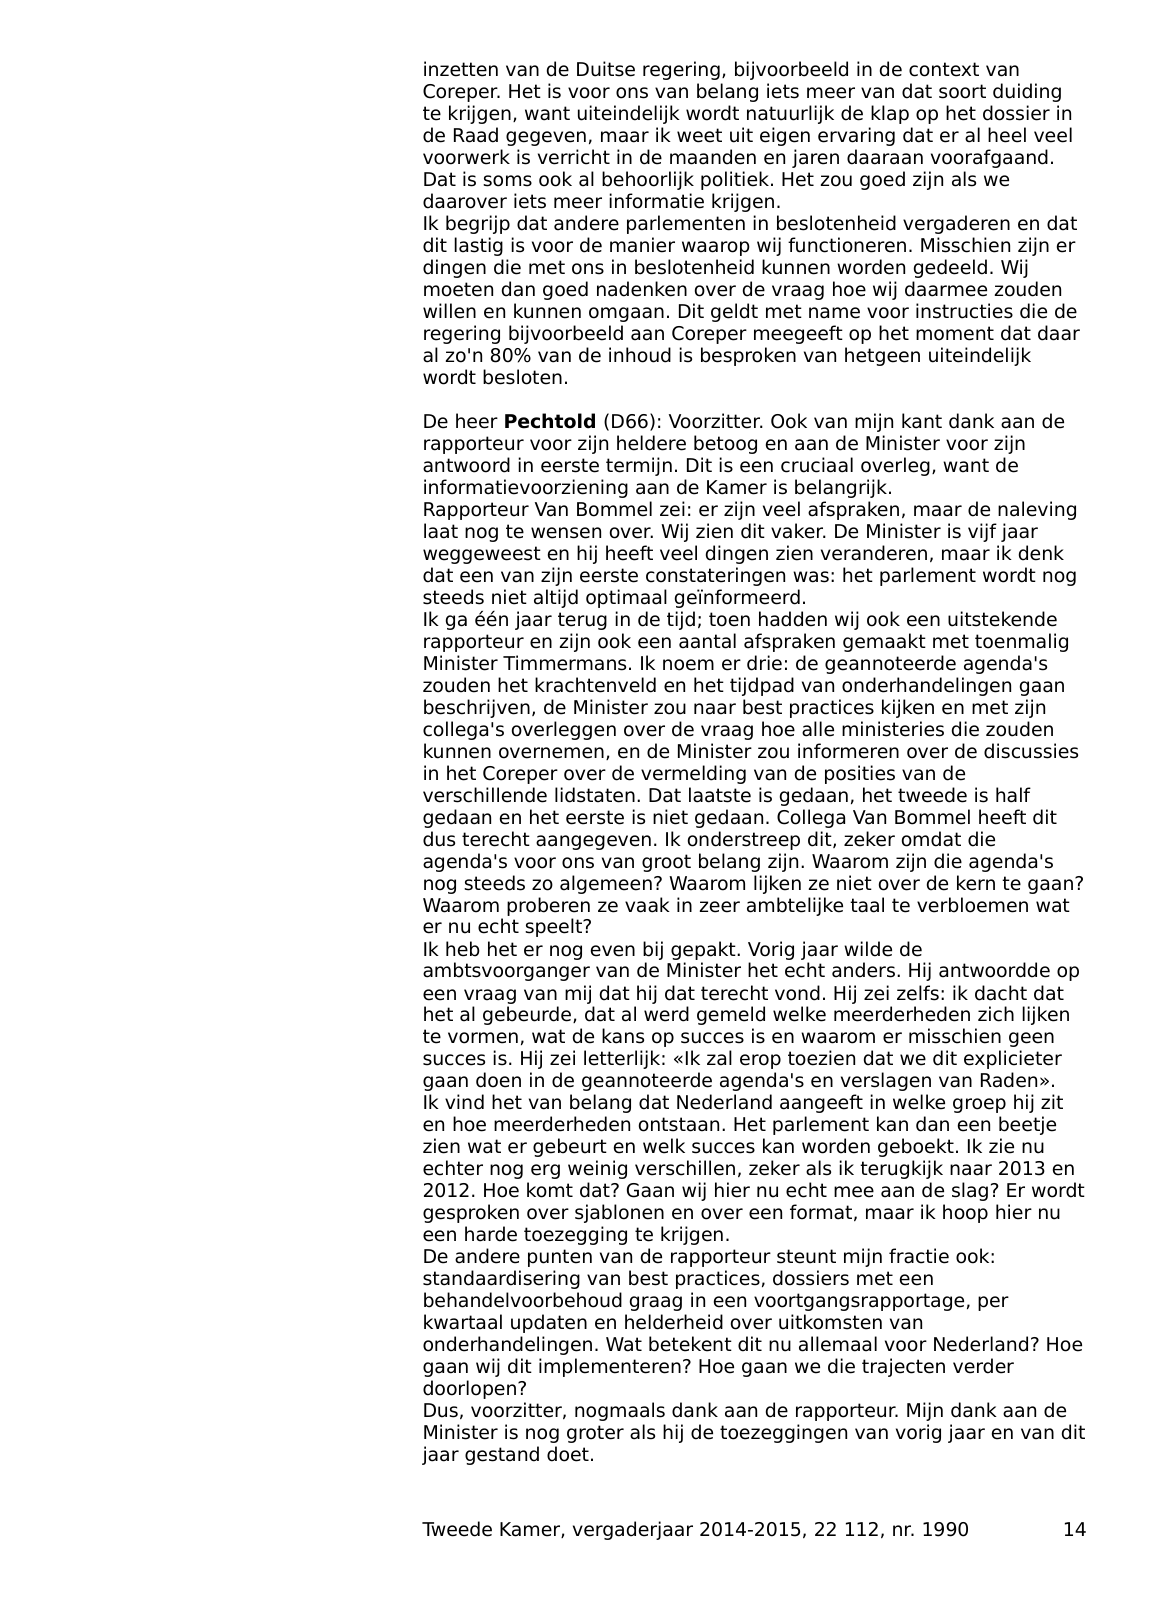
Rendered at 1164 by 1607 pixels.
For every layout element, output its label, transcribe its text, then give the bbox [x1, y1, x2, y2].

text De heer Pechtold (D66): Voorzitter. Ook van mijn kant dank aan de rapporteur voor zijn heldere betoog en aan de Minister voor zijn antwoord in eerste termijn. Dit is een cruciaal overleg, want de informatievoorziening aan de Kamer is belangrijk. [422, 411, 1087, 499]
text inzetten van de Duitse regering, bijvoorbeeld in de context van Coreper. Het is voor ons van belang iets meer van dat soort duiding te krijgen, want uiteindelijk wordt natuurlijk de klap op het dossier in de Raad gegeven, maar ik weet uit eigen ervaring dat er al heel veel voorwerk is verricht in de maanden en jaren daaraan voorafgaand. Dat is soms ook al behoorlijk politiek. Het zou goed zijn als we daarover iets meer informatie krijgen. [422, 59, 1087, 213]
text Ik begrijp dat andere parlementen in beslotenheid vergaderen en dat dit lastig is voor de manier waarop wij functioneren. Misschien zijn er dingen die met ons in beslotenheid kunnen worden gedeeld. Wij moeten dan goed nadenken over de vraag hoe wij daarmee zouden willen en kunnen omgaan. Dit geldt met name voor instructies die de regering bijvoorbeeld aan Coreper meegeeft op het moment dat daar al zo'n 80% van de inhoud is besproken van hetgeen uiteindelijk wordt besloten. [422, 213, 1087, 389]
text Ik vind het van belang dat Nederland aangeeft in welke groep hij zit en hoe meerderheden ontstaan. Het parlement kan dan een beetje zien wat er gebeurt en welk succes kan worden geboekt. Ik zie nu echter nog erg weinig verschillen, zeker als ik terugkijk naar 2013 en 2012. Hoe komt dat? Gaan wij hier nu echt mee aan de slag? Er wordt gesproken over sjablonen en over een format, maar ik hoop hier nu een harde toezegging te krijgen. [422, 1092, 1087, 1246]
text Rapporteur Van Bommel zei: er zijn veel afspraken, maar de naleving laat nog te wensen over. Wij zien dit vaker. De Minister is vijf jaar weggeweest en hij heeft veel dingen zien veranderen, maar ik denk dat een van zijn eerste constateringen was: het parlement wordt nog steeds niet altijd optimaal geïnformeerd. [422, 499, 1087, 609]
text Ik ga één jaar terug in de tijd; toen hadden wij ook een uitstekende rapporteur en zijn ook een aantal afspraken gemaakt met toenmalig Minister Timmermans. Ik noem er drie: de geannoteerde agenda's zouden het krachtenveld en het tijdpad van onderhandelingen gaan beschrijven, de Minister zou naar best practices kijken en met zijn collega's overleggen over de vraag hoe alle ministeries die zouden kunnen overnemen, en de Minister zou informeren over de discussies in het Coreper over de vermelding van de posities van de verschillende lidstaten. Dat laatste is gedaan, het tweede is half gedaan en het eerste is niet gedaan. Collega Van Bommel heeft dit dus terecht aangegeven. Ik onderstreep dit, zeker omdat die agenda's voor ons van groot belang zijn. Waarom zijn die agenda's nog steeds zo algemeen? Waarom lijken ze niet over de kern te gaan? Waarom proberen ze vaak in zeer ambtelijke taal te verbloemen wat er nu echt speelt? [422, 609, 1087, 938]
text Ik heb het er nog even bij gepakt. Vorig jaar wilde de ambtsvoorganger van de Minister het echt anders. Hij antwoordde op een vraag van mij dat hij dat terecht vond. Hij zei zelfs: ik dacht dat het al gebeurde, dat al werd gemeld welke meerderheden zich lijken te vormen, wat de kans op succes is en waarom er misschien geen succes is. Hij zei letterlijk: «Ik zal erop toezien dat we dit explicieter gaan doen in de geannoteerde agenda's en verslagen van Raden». [422, 938, 1087, 1092]
text Dus, voorzitter, nogmaals dank aan de rapporteur. Mijn dank aan de Minister is nog groter als hij de toezeggingen van vorig jaar en van dit jaar gestand doet. [422, 1400, 1087, 1466]
text De andere punten van de rapporteur steunt mijn fractie ook: standaardisering van best practices, dossiers met een behandelvoorbehoud graag in een voortgangsrapportage, per kwartaal updaten en helderheid over uitkomsten van onderhandelingen. Wat betekent dit nu allemaal voor Nederland? Hoe gaan wij dit implementeren? Hoe gaan we die trajecten verder doorlopen? [422, 1246, 1087, 1400]
